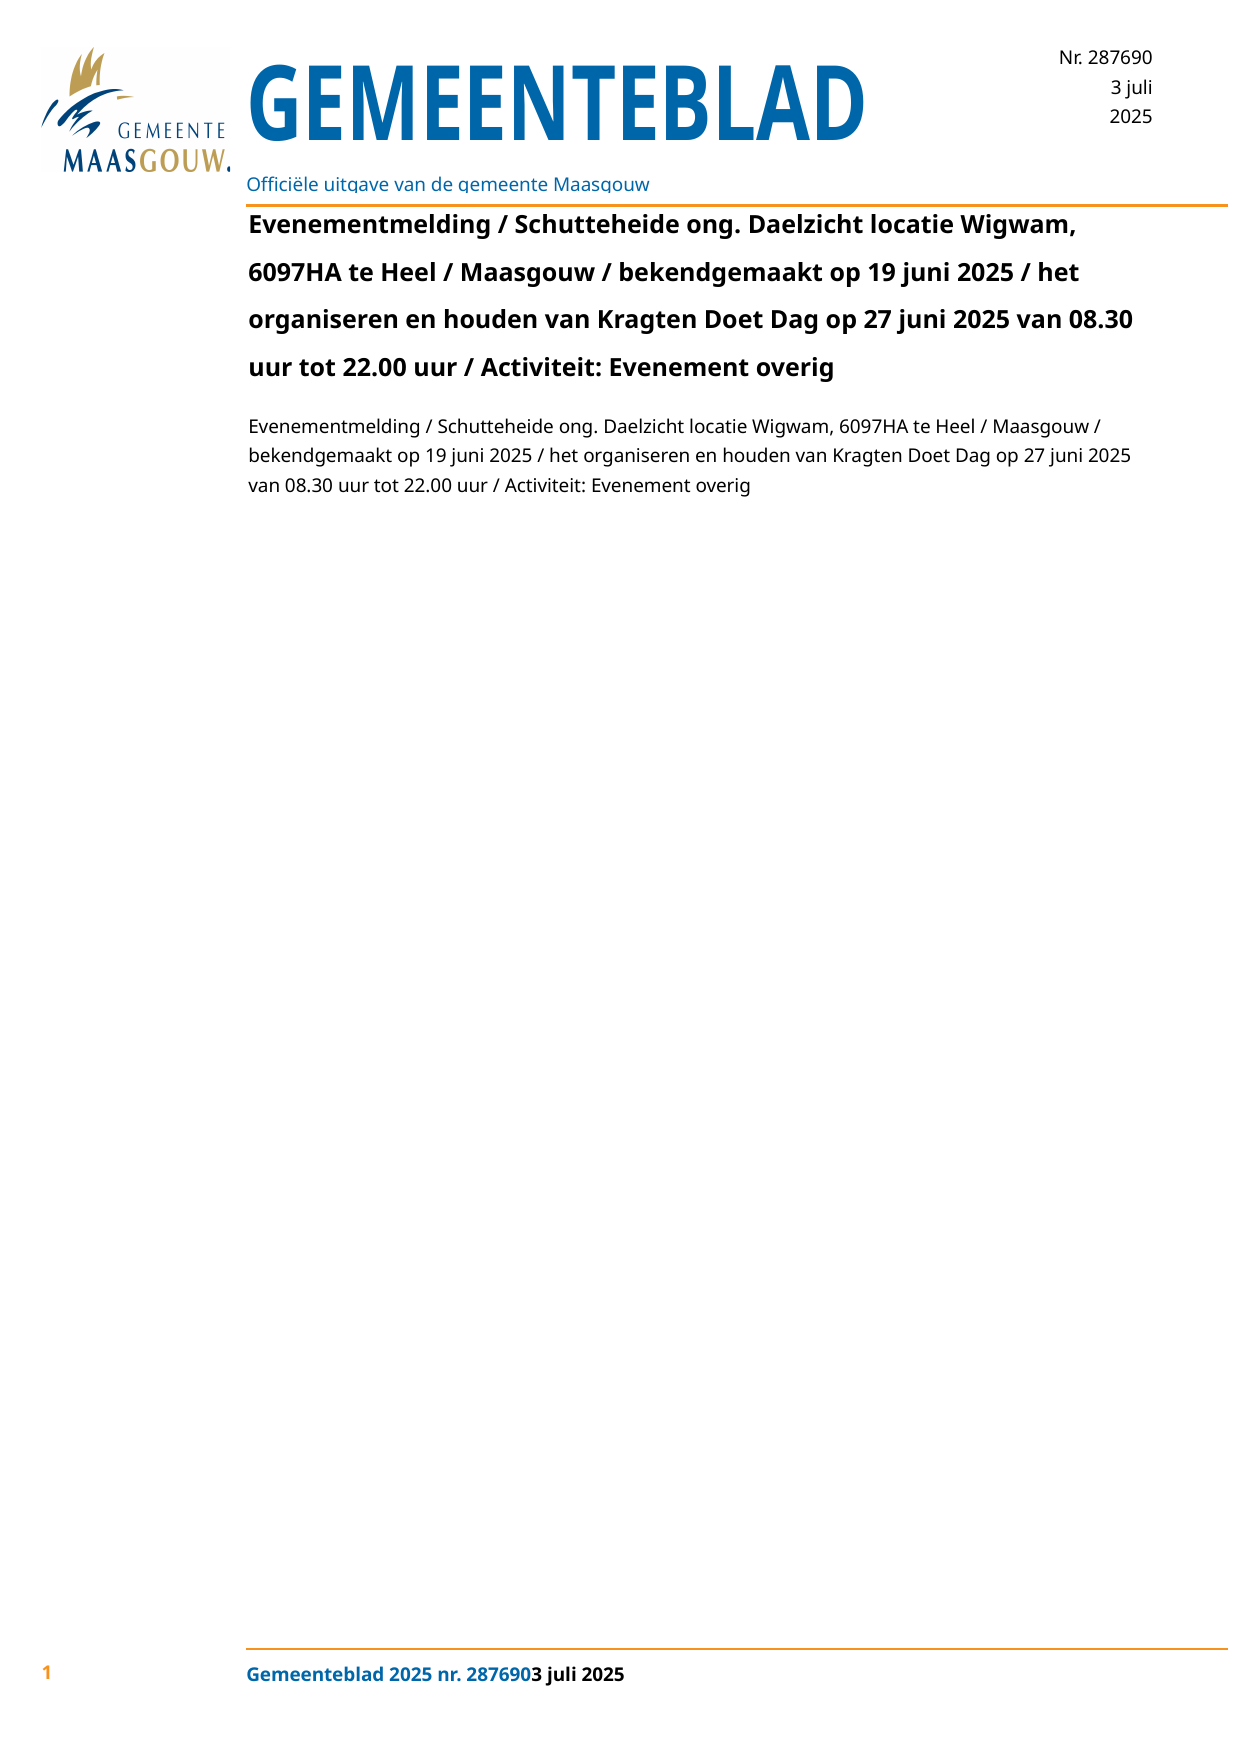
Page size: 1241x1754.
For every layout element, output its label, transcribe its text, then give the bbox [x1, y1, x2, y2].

text Evenementmelding / Schutteheide ong. Daelzicht locatie Wigwam, 6097HA te Heel / Maasgouw / bekendgemaakt op 19 juni 2025 / het organiseren en houden van Kragten Doet Dag op 27 juni 2025 van 08.30 uur tot 22.00 uur / Activiteit: Evenement overig [248, 207, 1152, 384]
picture [41, 47, 231, 172]
text Evenementmelding / Schutteheide ong. Daelzicht locatie Wigwam, 6097HA te Heel / Maasgouw / bekendgemaakt op 19 juni 2025 / het organiseren en houden van Kragten Doet Dag op 27 juni 2025 van 08.30 uur tot 22.00 uur / Activiteit: Evenement overig [248, 413, 1152, 498]
